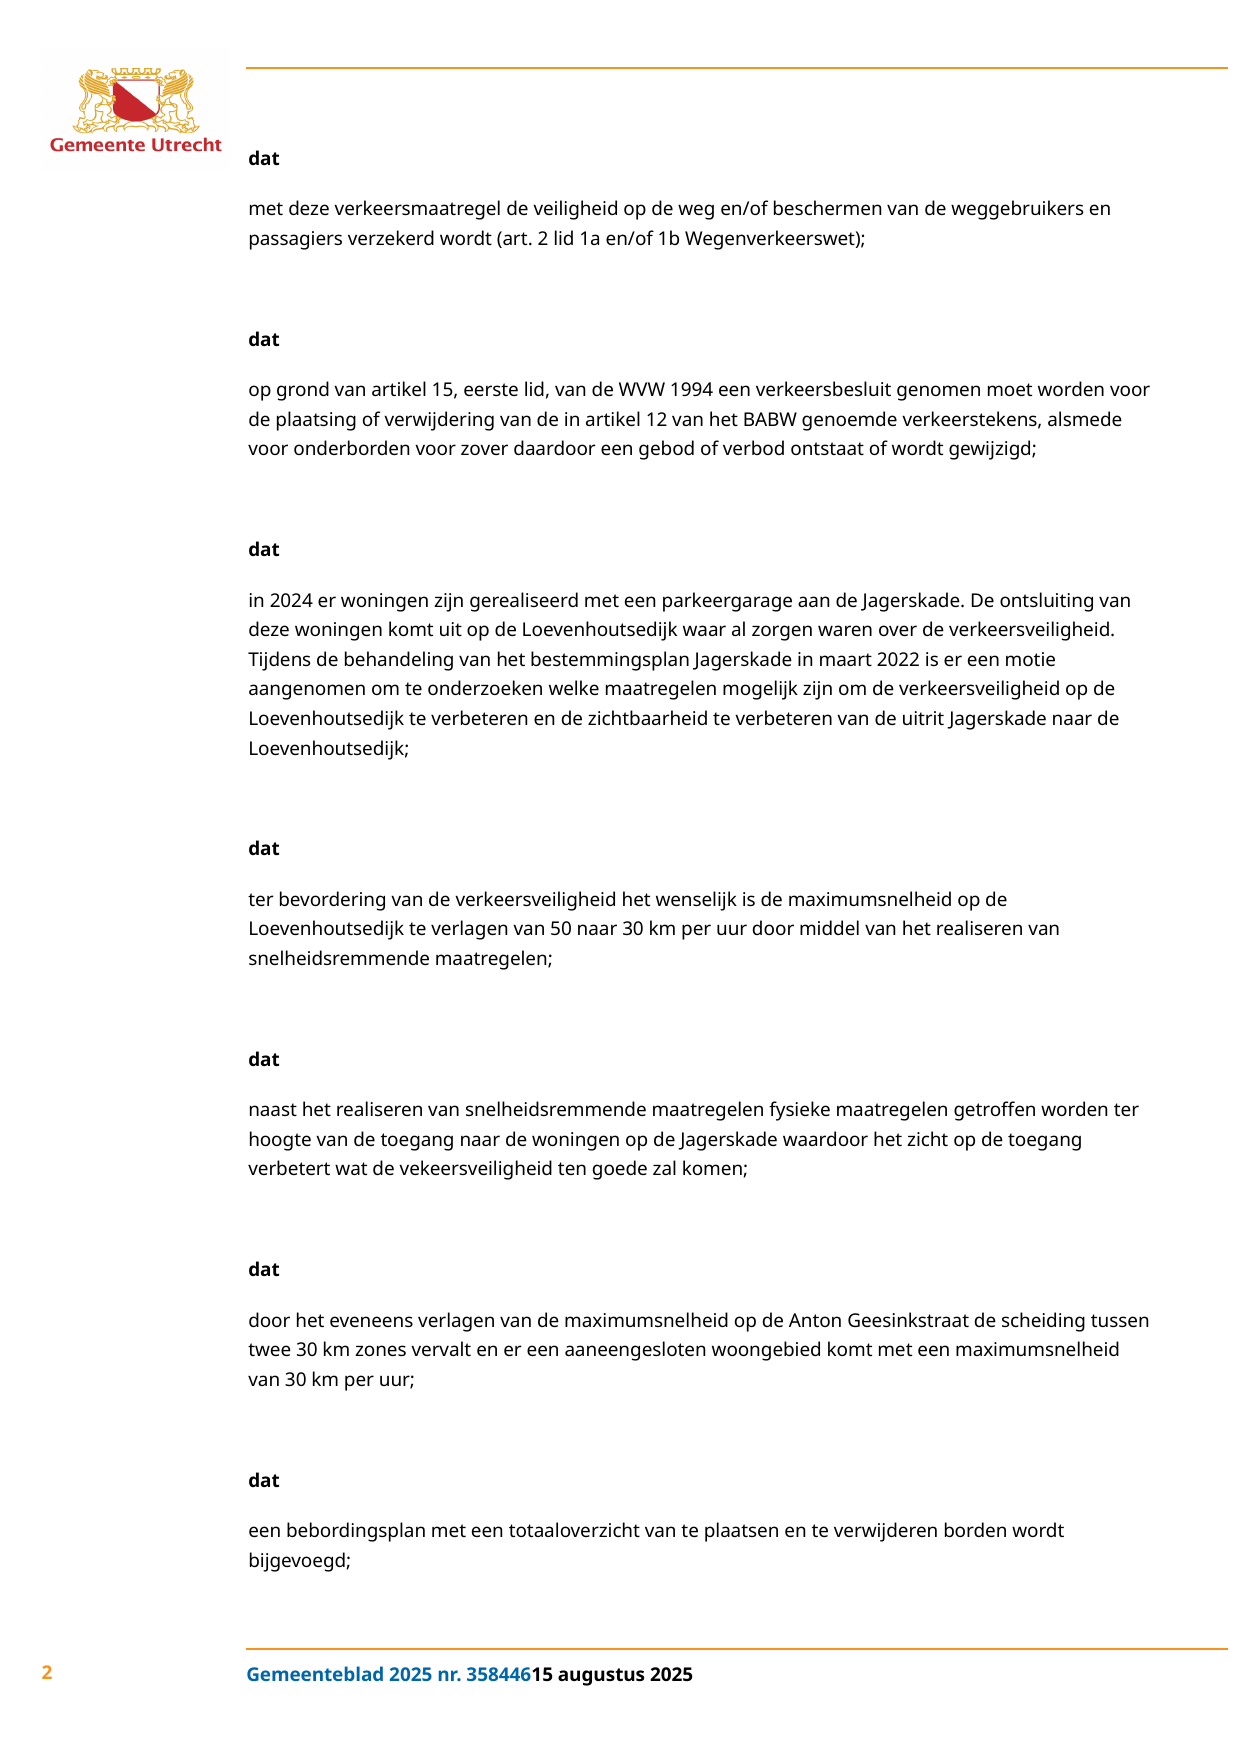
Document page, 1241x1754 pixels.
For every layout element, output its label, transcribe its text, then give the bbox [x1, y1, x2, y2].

text dat [248, 326, 1152, 352]
picture [41, 47, 231, 172]
text in 2024 er woningen zijn gerealiseerd met een parkeergarage aan de Jagerskade. De ontsluiting van deze woningen komt uit op de Loevenhoutsedijk waar al zorgen waren over de verkeersveiligheid. Tijdens de behandeling van het bestemmingsplan Jagerskade in maart 2022 is er een motie aangenomen om te onderzoeken welke maatregelen mogelijk zijn om de verkeersveiligheid op de Loevenhoutsedijk te verbeteren en de zichtbaarheid te verbeteren van de uitrit Jagerskade naar de Loevenhoutsedijk; [248, 587, 1152, 761]
text met deze verkeersmaatregel de veiligheid op de weg en/of beschermen van de weggebruikers en passagiers verzekerd wordt (art. 2 lid 1a en/of 1b Wegenverkeerswet); [248, 196, 1152, 251]
text op grond van artikel 15, eerste lid, van de WVW 1994 een verkeersbesluit genomen moet worden voor de plaatsing of verwijdering van de in artikel 12 van het BABW genoemde verkeerstekens, alsmede voor onderborden voor zover daardoor een gebod of verbod ontstaat of wordt gewijzigd; [248, 376, 1152, 461]
text dat [248, 536, 1152, 562]
text dat [248, 1256, 1152, 1282]
text een bebordingsplan met een totaaloverzicht van te plaatsen en te verwijderen borden wordt bijgevoegd; [248, 1517, 1152, 1573]
text dat [248, 1046, 1152, 1072]
text dat [248, 1467, 1152, 1493]
text dat [248, 836, 1152, 861]
text dat [248, 145, 1152, 171]
text ter bevordering van de verkeersveiligheid het wenselijk is de maximumsnelheid op de Loevenhoutsedijk te verlagen van 50 naar 30 km per uur door middel van het realiseren van snelheidsremmende maatregelen; [248, 886, 1152, 971]
text naast het realiseren van snelheidsremmende maatregelen fysieke maatregelen getroffen worden ter hoogte van de toegang naar de woningen op de Jagerskade waardoor het zicht op de toegang verbetert wat de vekeersveiligheid ten goede zal komen; [248, 1096, 1152, 1181]
text door het eveneens verlagen van de maximumsnelheid op de Anton Geesinkstraat de scheiding tussen twee 30 km zones vervalt en er een aaneengesloten woongebied komt met een maximumsnelheid van 30 km per uur; [248, 1307, 1152, 1392]
